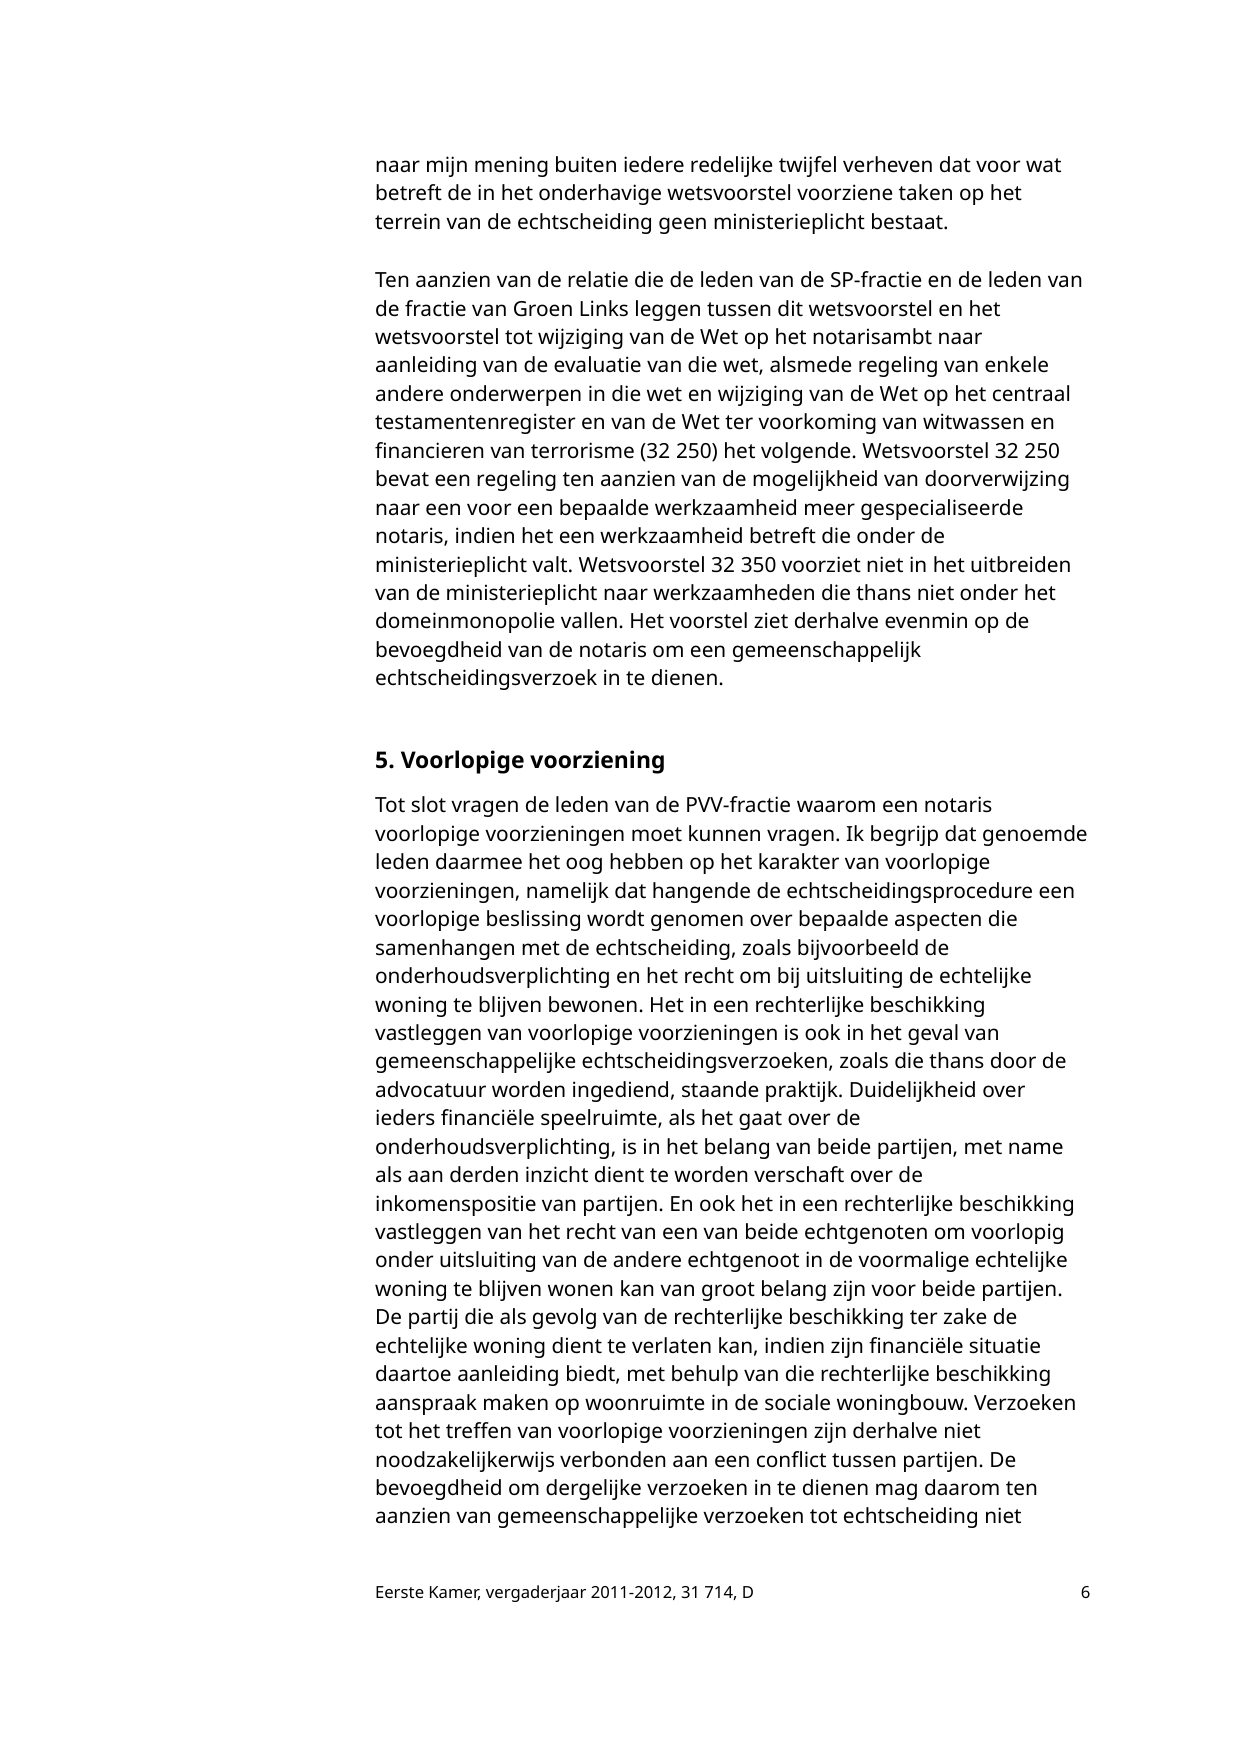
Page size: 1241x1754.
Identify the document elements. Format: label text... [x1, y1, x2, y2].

text naar mijn mening buiten iedere redelijke twijfel verheven dat voor wat betreft de in het onderhavige wetsvoorstel voorziene taken op het terrein van de echtscheiding geen ministerieplicht bestaat. [375, 150, 1090, 235]
text Tot slot vragen de leden van de PVV-fractie waarom een notaris voorlopige voorzieningen moet kunnen vragen. Ik begrijp dat genoemde leden daarmee het oog hebben op het karakter van voorlopige voorzieningen, namelijk dat hangende de echtscheidingsprocedure een voorlopige beslissing wordt genomen over bepaalde aspecten die samenhangen met de echtscheiding, zoals bijvoorbeeld de onderhoudsverplichting en het recht om bij uitsluiting de echtelijke woning te blijven bewonen. Het in een rechterlijke beschikking vastleggen van voorlopige voorzieningen is ook in het geval van gemeenschappelijke echtscheidingsverzoeken, zoals die thans door de advocatuur worden ingediend, staande praktijk. Duidelijkheid over ieders financiële speelruimte, als het gaat over de onderhoudsverplichting, is in het belang van beide partijen, met name als aan derden inzicht dient te worden verschaft over de inkomenspositie van partijen. En ook het in een rechterlijke beschikking vastleggen van het recht van een van beide echtgenoten om voorlopig onder uitsluiting van de andere echtgenoot in de voormalige echtelijke woning te blijven wonen kan van groot belang zijn voor beide partijen. De partij die als gevolg van de rechterlijke beschikking ter zake de echtelijke woning dient te verlaten kan, indien zijn financiële situatie daartoe aanleiding biedt, met behulp van die rechterlijke beschikking aanspraak maken op woonruimte in de sociale woningbouw. Verzoeken tot het treffen van voorlopige voorzieningen zijn derhalve niet noodzakelijkerwijs verbonden aan een conflict tussen partijen. De bevoegdheid om dergelijke verzoeken in te dienen mag daarom ten aanzien van gemeenschappelijke verzoeken tot echtscheiding niet [375, 791, 1090, 1530]
text Ten aanzien van de relatie die de leden van de SP-fractie en de leden van de fractie van Groen Links leggen tussen dit wetsvoorstel en het wetsvoorstel tot wijziging van de Wet op het notarisambt naar aanleiding van de evaluatie van die wet, alsmede regeling van enkele andere onderwerpen in die wet en wijziging van de Wet op het centraal testamentenregister en van de Wet ter voorkoming van witwassen en financieren van terrorisme (32 250) het volgende. Wetsvoorstel 32 250 bevat een regeling ten aanzien van de mogelijkheid van doorverwijzing naar een voor een bepaalde werkzaamheid meer gespecialiseerde notaris, indien het een werkzaamheid betreft die onder de ministerieplicht valt. Wetsvoorstel 32 350 voorziet niet in het uitbreiden van de ministerieplicht naar werkzaamheden die thans niet onder het domeinmonopolie vallen. Het voorstel ziet derhalve evenmin op de bevoegdheid van de notaris om een gemeenschappelijk echtscheidingsverzoek in te dienen. [375, 265, 1090, 692]
subtitle 5. Voorlopige voorziening [375, 744, 1090, 776]
